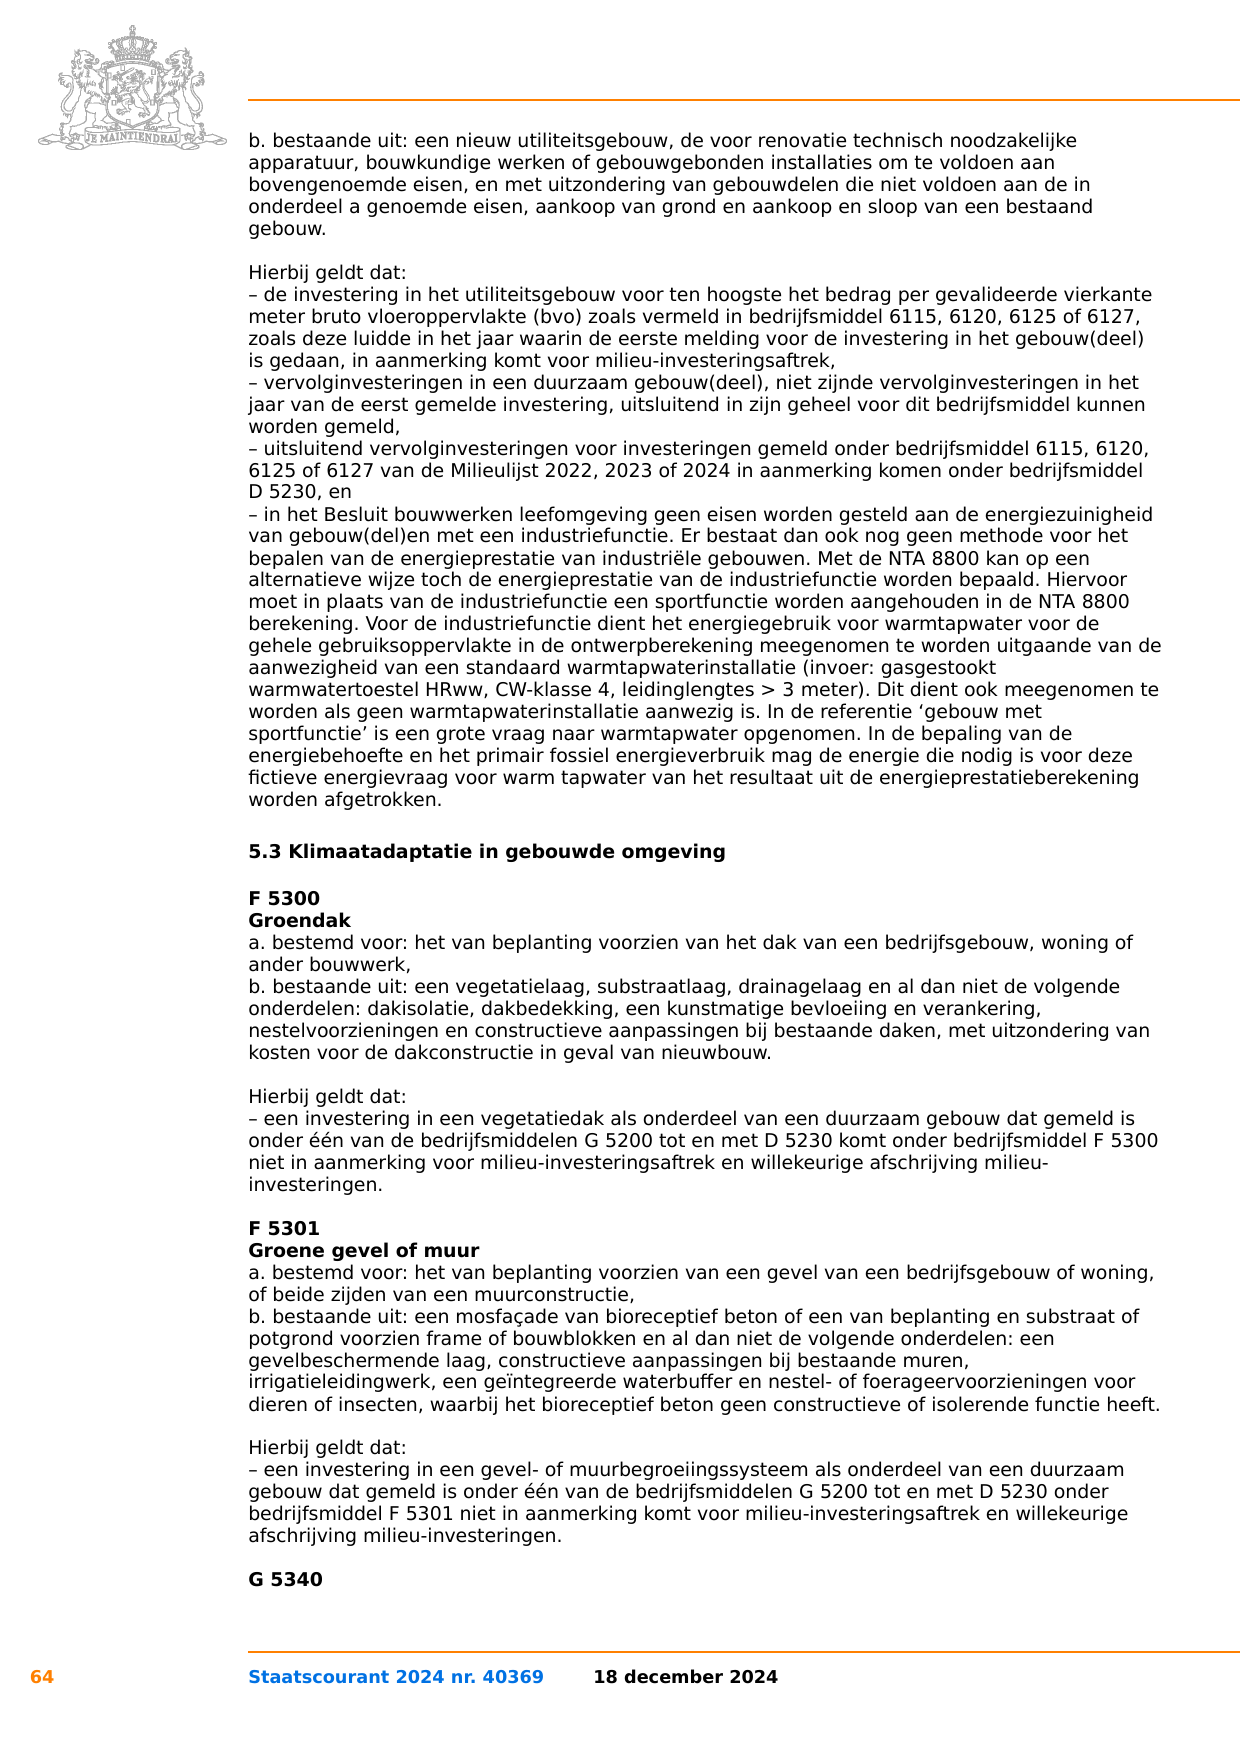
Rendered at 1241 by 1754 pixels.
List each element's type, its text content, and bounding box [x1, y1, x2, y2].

text b. bestaande uit: een nieuw utiliteitsgebouw, de voor renovatie technisch noodzakelijke apparatuur, bouwkundige werken of gebouwgebonden installaties om te voldoen aan bovengenoemde eisen, en met uitzondering van gebouwdelen die niet voldoen aan de in onderdeel a genoemde eisen, aankoop van grond en aankoop en sloop van een bestaand gebouw. [248, 130, 1163, 240]
text Groendak [248, 910, 1163, 932]
text a. bestemd voor: het van beplanting voorzien van het dak van een bedrijfsgebouw, woning of ander bouwwerk, [248, 932, 1163, 976]
text – een investering in een vegetatiedak als onderdeel van een duurzaam gebouw dat gemeld is onder één van de bedrijfsmiddelen G 5200 tot en met D 5230 komt onder bedrijfsmiddel F 5300 niet in aanmerking voor milieu-investeringsaftrek en willekeurige afschrijving milieu-investeringen. [248, 1108, 1163, 1196]
text Groene gevel of muur [248, 1239, 1163, 1262]
text Hierbij geldt dat: [248, 1086, 1163, 1108]
text a. bestemd voor: het van beplanting voorzien van een gevel van een bedrijfsgebouw of woning, of beide zijden van een muurconstructie, [248, 1262, 1163, 1306]
text – uitsluitend vervolginvesteringen voor investeringen gemeld onder bedrijfsmiddel 6115, 6120, 6125 of 6127 van de Milieulijst 2022, 2023 of 2024 in aanmerking komen onder bedrijfsmiddel D 5230, en [248, 437, 1163, 503]
text b. bestaande uit: een vegetatielaag, substraatlaag, drainagelaag en al dan niet de volgende onderdelen: dakisolatie, dakbedekking, een kunstmatige bevloeiing en verankering, nestelvoorzieningen en constructieve aanpassingen bij bestaande daken, met uitzondering van kosten voor de dakconstructie in geval van nieuwbouw. [248, 976, 1163, 1064]
text Hierbij geldt dat: [248, 262, 1163, 284]
text – de investering in het utiliteitsgebouw voor ten hoogste het bedrag per gevalideerde vierkante meter bruto vloeroppervlakte (bvo) zoals vermeld in bedrijfsmiddel 6115, 6120, 6125 of 6127, zoals deze luidde in het jaar waarin de eerste melding voor de investering in het gebouw(deel) is gedaan, in aanmerking komt voor milieu-investeringsaftrek, [248, 284, 1163, 372]
text – vervolginvesteringen in een duurzaam gebouw(deel), niet zijnde vervolginvesteringen in het jaar van de eerst gemelde investering, uitsluitend in zijn geheel voor dit bedrijfsmiddel kunnen worden gemeld, [248, 372, 1163, 437]
text F 5300 [248, 888, 1163, 910]
picture [38, 25, 227, 150]
subtitle 5.3 Klimaatadaptatie in gebouwde omgeving [248, 841, 1163, 863]
text b. bestaande uit: een mosfaçade van bioreceptief beton of een van beplanting en substraat of potgrond voorzien frame of bouwblokken en al dan niet de volgende onderdelen: een gevelbeschermende laag, constructieve aanpassingen bij bestaande muren, irrigatieleidingwerk, een geïntegreerde waterbuffer en nestel- of foerageervoorzieningen voor dieren of insecten, waarbij het bioreceptief beton geen constructieve of isolerende functie heeft. [248, 1306, 1163, 1415]
text G 5340 [248, 1569, 1163, 1591]
text – in het Besluit bouwwerken leefomgeving geen eisen worden gesteld aan de energiezuinigheid van gebouw(del)en met een industriefunctie. Er bestaat dan ook nog geen methode voor het bepalen van de energieprestatie van industriële gebouwen. Met de NTA 8800 kan op een alternatieve wijze toch de energieprestatie van de industriefunctie worden bepaald. Hiervoor moet in plaats van de industriefunctie een sportfunctie worden aangehouden in de NTA 8800 berekening. Voor de industriefunctie dient het energiegebruik voor warmtapwater voor de gehele gebruiksoppervlakte in de ontwerpberekening meegenomen te worden uitgaande van de aanwezigheid van een standaard warmtapwaterinstallatie (invoer: gasgestookt warmwatertoestel HRww, CW-klasse 4, leidinglengtes > 3 meter). Dit dient ook meegenomen te worden als geen warmtapwaterinstallatie aanwezig is. In de referentie ‘gebouw met sportfunctie’ is een grote vraag naar warmtapwater opgenomen. In de bepaling van de energiebehoefte en het primair fossiel energieverbruik mag de energie die nodig is voor deze fictieve energievraag voor warm tapwater van het resultaat uit de energieprestatieberekening worden afgetrokken. [248, 503, 1163, 811]
text – een investering in een gevel- of muurbegroeiingssysteem als onderdeel van een duurzaam gebouw dat gemeld is onder één van de bedrijfsmiddelen G 5200 tot en met D 5230 onder bedrijfsmiddel F 5301 niet in aanmerking komt voor milieu-investeringsaftrek en willekeurige afschrijving milieu-investeringen. [248, 1459, 1163, 1547]
text Hierbij geldt dat: [248, 1437, 1163, 1459]
text F 5301 [248, 1218, 1163, 1239]
